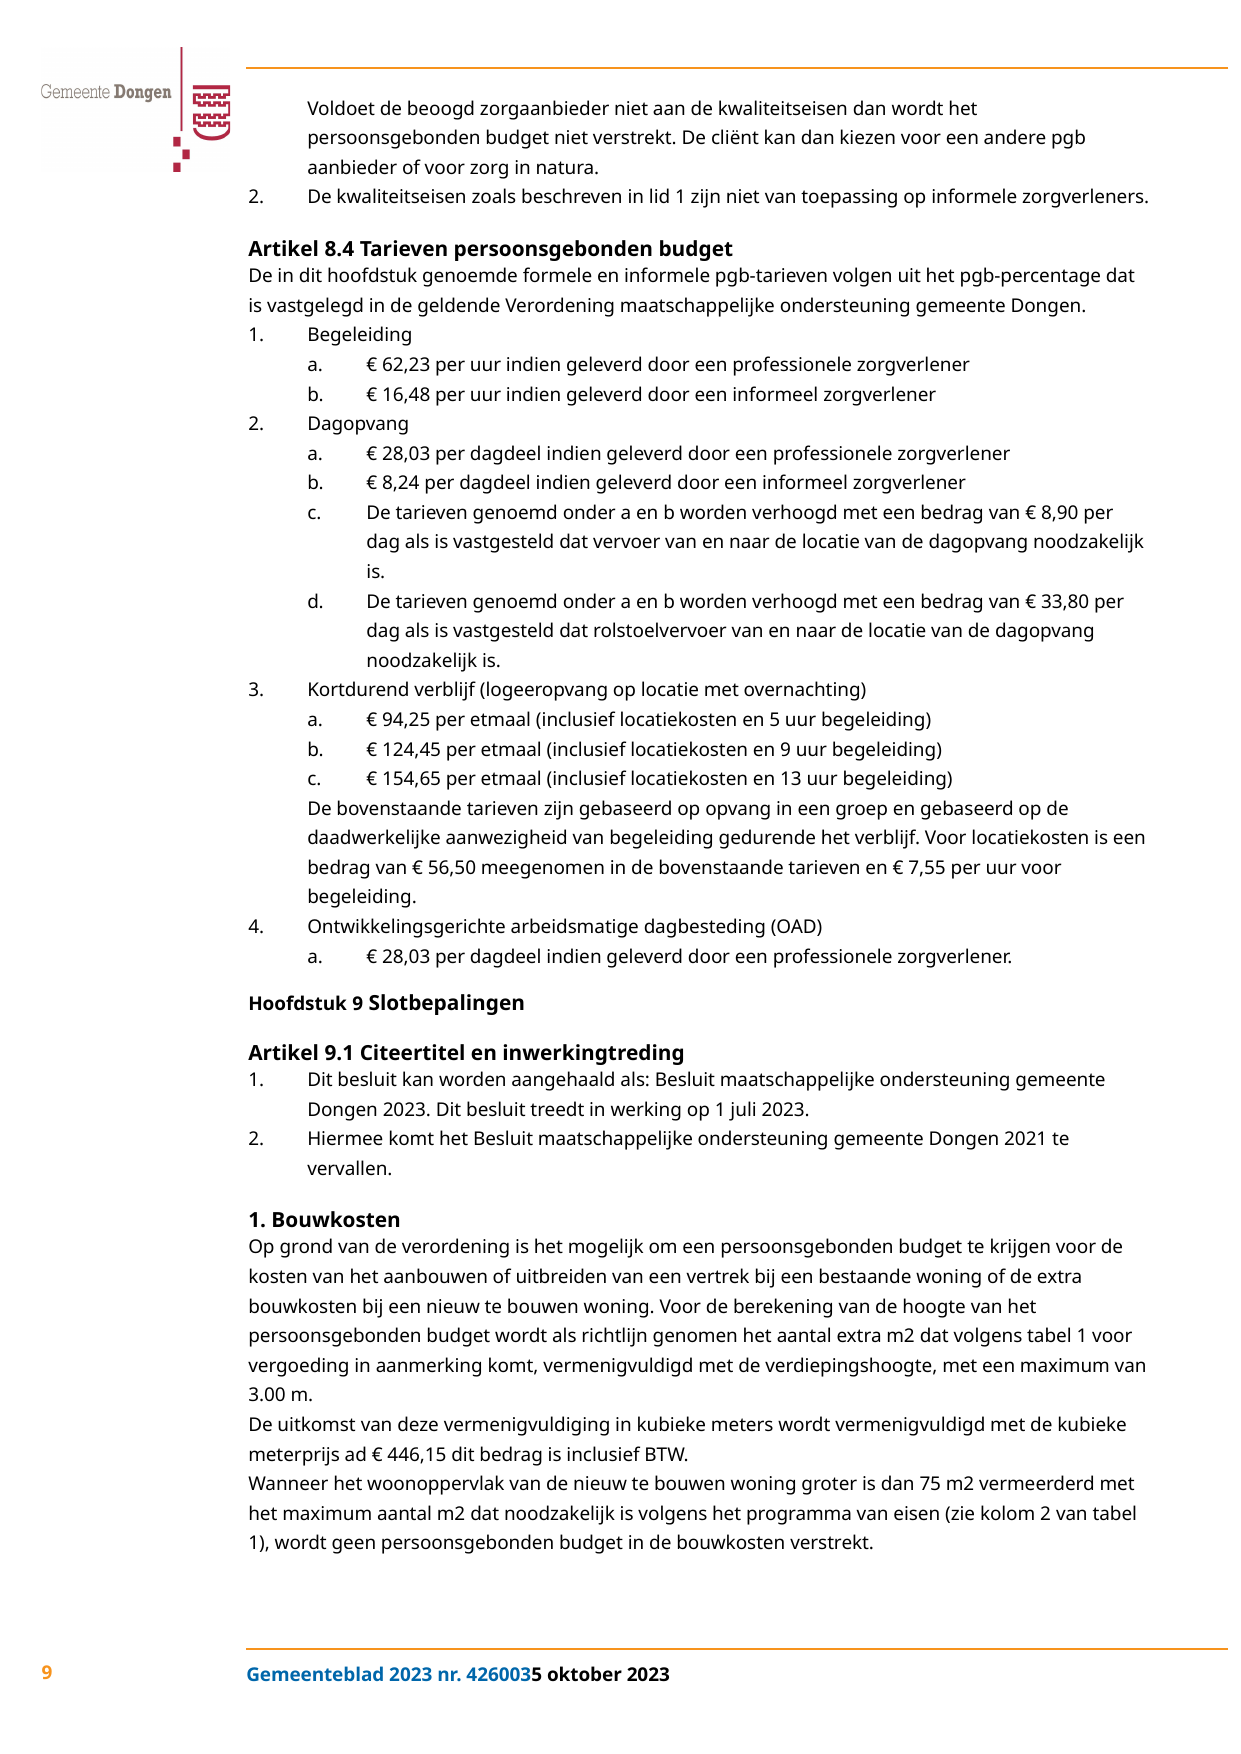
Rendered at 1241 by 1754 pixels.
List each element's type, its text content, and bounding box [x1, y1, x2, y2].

list Dit besluit kan worden aangehaald als: Besluit maatschappelijke ondersteuning gemeente Dongen 2023. Dit besluit treedt in werking op 1 juli 2023. [248, 1066, 1152, 1121]
list Hiermee komt het Besluit maatschappelijke ondersteuning gemeente Dongen 2021 te vervallen. [248, 1125, 1152, 1181]
text Op grond van de verordening is het mogelijk om een persoonsgebonden budget te krijgen voor de kosten van het aanbouwen of uitbreiden van een vertrek bij een bestaande woning of de extra bouwkosten bij een nieuw te bouwen woning. Voor de berekening van de hoogte van het persoonsgebonden budget wordt als richtlijn genomen het aantal extra m2 dat volgens tabel 1 voor vergoeding in aanmerking komt, vermenigvuldigd met de verdiepingshoogte, met een maximum van 3.00 m. [248, 1234, 1152, 1407]
text De in dit hoofdstuk genoemde formele en informele pgb-tarieven volgen uit het pgb-percentage dat is vastgelegd in de geldende Verordening maatschappelijke ondersteuning gemeente Dongen. [248, 262, 1152, 318]
list Ontwikkelingsgerichte arbeidsmatige dagbesteding (OAD) [248, 913, 1152, 939]
text De uitkomst van deze vermenigvuldiging in kubieke meters wordt vermenigvuldigd met de kubieke meterprijs ad € 446,15 dit bedrag is inclusief BTW. [248, 1411, 1152, 1467]
text 1. Bouwkosten [248, 1205, 1152, 1234]
list € 8,24 per dagdeel indien geleverd door een informeel zorgverlener [307, 469, 1152, 495]
list € 62,23 per uur indien geleverd door een professionele zorgverlener [307, 351, 1152, 377]
list De bovenstaande tarieven zijn gebaseerd op opvang in een groep en gebaseerd op de daadwerkelijke aanwezigheid van begeleiding gedurende het verblijf. Voor locatiekosten is een bedrag van € 56,50 meegenomen in de bovenstaande tarieven en € 7,55 per uur voor begeleiding. [248, 795, 1152, 909]
text Hoofdstuk 9 Slotbepalingen [248, 988, 1152, 1017]
list € 28,03 per dagdeel indien geleverd door een professionele zorgverlener. [307, 943, 1152, 968]
list € 154,65 per etmaal (inclusief locatiekosten en 13 uur begeleiding) [307, 765, 1152, 791]
list Dagopvang [248, 410, 1152, 436]
list De tarieven genoemd onder a en b worden verhoogd met een bedrag van € 8,90 per dag als is vastgesteld dat vervoer van en naar de locatie van de dagopvang noodzakelijk is. [307, 499, 1152, 584]
list € 94,25 per etmaal (inclusief locatiekosten en 5 uur begeleiding) [307, 706, 1152, 732]
list Begeleiding [248, 322, 1152, 347]
picture [41, 47, 231, 172]
list Kortdurend verblijf (logeeropvang op locatie met overnachting) [248, 677, 1152, 702]
list De kwaliteitseisen zoals beschreven in lid 1 zijn niet van toepassing op informele zorgverleners. [248, 183, 1152, 209]
list € 16,48 per uur indien geleverd door een informeel zorgverlener [307, 381, 1152, 406]
list Voldoet de beoogd zorgaanbieder niet aan de kwaliteitseisen dan wordt het persoonsgebonden budget niet verstrekt. De cliënt kan dan kiezen voor een andere pgb aanbieder of voor zorg in natura. [248, 95, 1152, 180]
list € 28,03 per dagdeel indien geleverd door een professionele zorgverlener [307, 440, 1152, 466]
text Artikel 8.4 Tarieven persoonsgebonden budget [248, 234, 1152, 262]
text Artikel 9.1 Citeertitel en inwerkingtreding [248, 1038, 1152, 1066]
list De tarieven genoemd onder a en b worden verhoogd met een bedrag van € 33,80 per dag als is vastgesteld dat rolstoelvervoer van en naar de locatie van de dagopvang noodzakelijk is. [307, 588, 1152, 673]
list € 124,45 per etmaal (inclusief locatiekosten en 9 uur begeleiding) [307, 736, 1152, 761]
text Wanneer het woonoppervlak van de nieuw te bouwen woning groter is dan 75 m2 vermeerderd met het maximum aantal m2 dat noodzakelijk is volgens het programma van eisen (zie kolom 2 van tabel 1), wordt geen persoonsgebonden budget in de bouwkosten verstrekt. [248, 1470, 1152, 1555]
